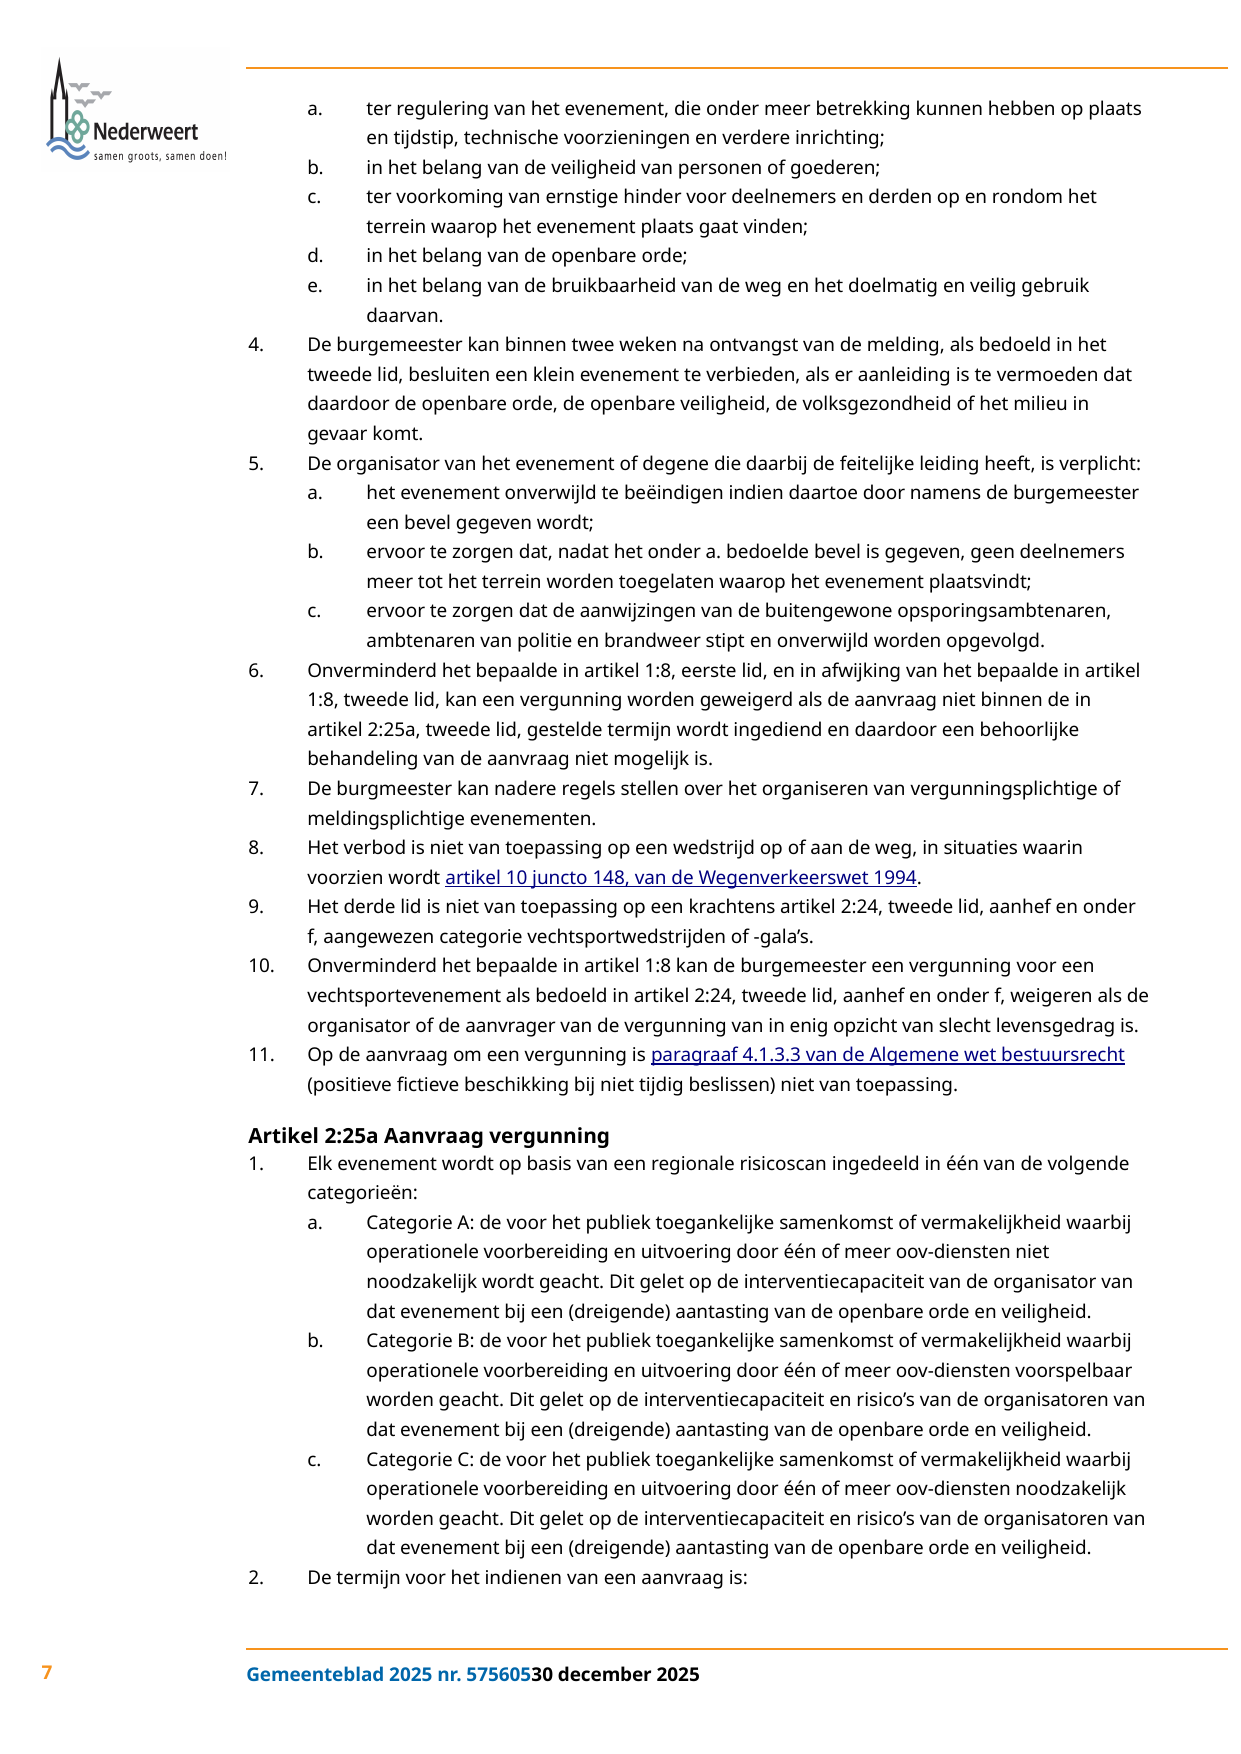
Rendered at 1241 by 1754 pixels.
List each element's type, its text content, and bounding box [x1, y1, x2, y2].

list De organisator van het evenement of degene die daarbij de feitelijke leiding heeft, is verplicht: [248, 450, 1152, 476]
list ervoor te zorgen dat, nadat het onder a. bedoelde bevel is gegeven, geen deelnemers meer tot het terrein worden toegelaten waarop het evenement plaatsvindt; [307, 538, 1152, 594]
list Categorie C: de voor het publiek toegankelijke samenkomst of vermakelijkheid waarbij operationele voorbereiding en uitvoering door één of meer oov-diensten noodzakelijk worden geacht. Dit gelet op de interventiecapaciteit en risico’s van de organisatoren van dat evenement bij een (dreigende) aantasting van de openbare orde en veiligheid. [307, 1446, 1152, 1560]
list Elk evenement wordt op basis van een regionale risicoscan ingedeeld in één van de volgende categorieën: [248, 1150, 1152, 1205]
list ter regulering van het evenement, die onder meer betrekking kunnen hebben op plaats en tijdstip, technische voorzieningen en verdere inrichting; [307, 95, 1152, 150]
list De burgemeester kan binnen twee weken na ontvangst van de melding, als bedoeld in het tweede lid, besluiten een klein evenement te verbieden, als er aanleiding is te vermoeden dat daardoor de openbare orde, de openbare veiligheid, de volksgezondheid of het milieu in gevaar komt. [248, 331, 1152, 446]
list in het belang van de openbare orde; [307, 243, 1152, 268]
list De termijn voor het indienen van een aanvraag is: [248, 1564, 1152, 1590]
list Onverminderd het bepaalde in artikel 1:8 kan de burgemeester een vergunning voor een vechtsportevenement als bedoeld in artikel 2:24, tweede lid, aanhef en onder f, weigeren als de organisator of de aanvrager van de vergunning van in enig opzicht van slecht levensgedrag is. [248, 953, 1152, 1038]
list Categorie B: de voor het publiek toegankelijke samenkomst of vermakelijkheid waarbij operationele voorbereiding en uitvoering door één of meer oov-diensten voorspelbaar worden geacht. Dit gelet op de interventiecapaciteit en risico’s van de organisatoren van dat evenement bij een (dreigende) aantasting van de openbare orde en veiligheid. [307, 1327, 1152, 1442]
text Artikel 2:25a Aanvraag vergunning [248, 1121, 1152, 1150]
list Het verbod is niet van toepassing op een wedstrijd op of aan de weg, in situaties waarin voorzien wordt artikel 10 juncto 148, van de Wegenverkeerswet 1994. [248, 834, 1152, 890]
list in het belang van de veiligheid van personen of goederen; [307, 154, 1152, 180]
list ervoor te zorgen dat de aanwijzingen van de buitengewone opsporingsambtenaren, ambtenaren van politie en brandweer stipt en onverwijld worden opgevolgd. [307, 598, 1152, 653]
picture [41, 47, 231, 172]
list het evenement onverwijld te beëindigen indien daartoe door namens de burgemeester een bevel gegeven wordt; [307, 479, 1152, 535]
list Het derde lid is niet van toepassing op een krachtens artikel 2:24, tweede lid, aanhef en onder f, aangewezen categorie vechtsportwedstrijden of -gala’s. [248, 893, 1152, 949]
list ter voorkoming van ernstige hinder voor deelnemers en derden op en rondom het terrein waarop het evenement plaats gaat vinden; [307, 183, 1152, 239]
list Op de aanvraag om een vergunning is paragraaf 4.1.3.3 van de Algemene wet bestuursrecht (positieve fictieve beschikking bij niet tijdig beslissen) niet van toepassing. [248, 1041, 1152, 1097]
list De burgmeester kan nadere regels stellen over het organiseren van vergunningsplichtige of meldingsplichtige evenementen. [248, 775, 1152, 831]
list in het belang van de bruikbaarheid van de weg en het doelmatig en veilig gebruik daarvan. [307, 272, 1152, 328]
list Categorie A: de voor het publiek toegankelijke samenkomst of vermakelijkheid waarbij operationele voorbereiding en uitvoering door één of meer oov-diensten niet noodzakelijk wordt geacht. Dit gelet op de interventiecapaciteit van de organisator van dat evenement bij een (dreigende) aantasting van de openbare orde en veiligheid. [307, 1209, 1152, 1323]
list Onverminderd het bepaalde in artikel 1:8, eerste lid, en in afwijking van het bepaalde in artikel 1:8, tweede lid, kan een vergunning worden geweigerd als de aanvraag niet binnen de in artikel 2:25a, tweede lid, gestelde termijn wordt ingediend en daardoor een behoorlijke behandeling van de aanvraag niet mogelijk is. [248, 657, 1152, 771]
